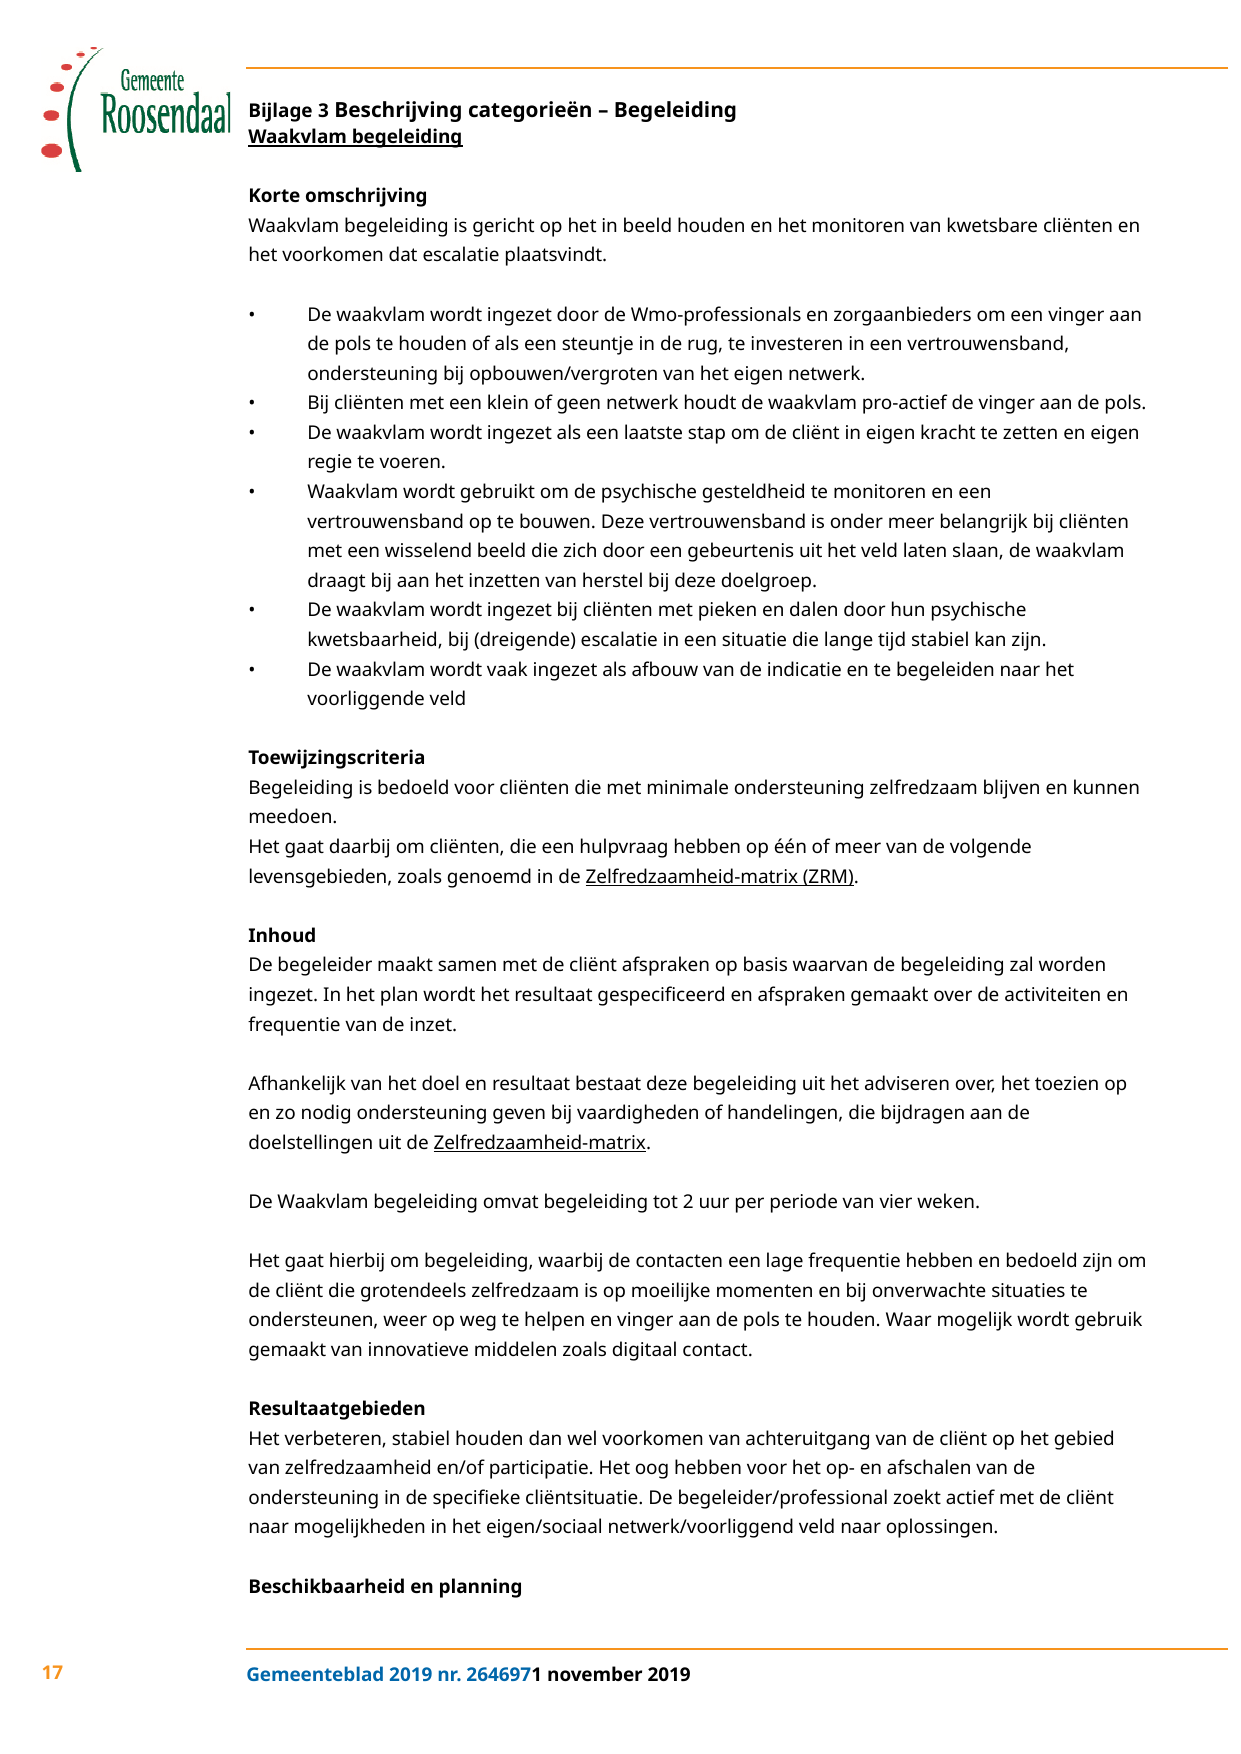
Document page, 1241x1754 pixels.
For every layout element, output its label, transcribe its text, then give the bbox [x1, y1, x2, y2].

text Waakvlam begeleiding is gericht op het in beeld houden en het monitoren van kwetsbare cliënten en het voorkomen dat escalatie plaatsvindt. [248, 212, 1152, 267]
text Begeleiding is bedoeld voor cliënten die met minimale ondersteuning zelfredzaam blijven en kunnen meedoen. [248, 774, 1152, 829]
list Waakvlam wordt gebruikt om de psychische gesteldheid te monitoren en een vertrouwensband op te bouwen. Deze vertrouwensband is onder meer belangrijk bij cliënten met een wisselend beeld die zich door een gebeurtenis uit het veld laten slaan, de waakvlam draagt bij aan het inzetten van herstel bij deze doelgroep. [248, 478, 1152, 593]
list De waakvlam wordt ingezet door de Wmo-professionals en zorgaanbieders om een vinger aan de pols te houden of als een steuntje in de rug, te investeren in een vertrouwensband, ondersteuning bij opbouwen/vergroten van het eigen netwerk. [248, 301, 1152, 386]
text Waakvlam begeleiding [248, 123, 1152, 149]
list Bij cliënten met een klein of geen netwerk houdt de waakvlam pro-actief de vinger aan de pols. [248, 389, 1152, 415]
text Het gaat daarbij om cliënten, die een hulpvraag hebben op één of meer van de volgende levensgebieden, zoals genoemd in de Zelfredzaamheid-matrix (ZRM). [248, 833, 1152, 889]
text Korte omschrijving [248, 182, 1152, 208]
text Beschikbaarheid en planning [248, 1573, 1152, 1599]
text Inhoud [248, 922, 1152, 948]
list De waakvlam wordt ingezet bij cliënten met pieken en dalen door hun psychische kwetsbaarheid, bij (dreigende) escalatie in een situatie die lange tijd stabiel kan zijn. [248, 597, 1152, 652]
text De begeleider maakt samen met de cliënt afspraken op basis waarvan de begeleiding zal worden ingezet. In het plan wordt het resultaat gespecificeerd en afspraken gemaakt over de activiteiten en frequentie van de inzet. [248, 952, 1152, 1037]
text Afhankelijk van het doel en resultaat bestaat deze begeleiding uit het adviseren over, het toezien op en zo nodig ondersteuning geven bij vaardigheden of handelingen, die bijdragen aan de doelstellingen uit de Zelfredzaamheid-matrix. [248, 1070, 1152, 1155]
picture [41, 47, 231, 172]
text Resultaatgebieden [248, 1395, 1152, 1421]
text Het verbeteren, stabiel houden dan wel voorkomen van achteruitgang van de cliënt op het gebied van zelfredzaamheid en/of participatie. Het oog hebben voor het op- en afschalen van de ondersteuning in de specifieke cliëntsituatie. De begeleider/professional zoekt actief met de cliënt naar mogelijkheden in het eigen/sociaal netwerk/voorliggend veld naar oplossingen. [248, 1425, 1152, 1539]
list De waakvlam wordt ingezet als een laatste stap om de cliënt in eigen kracht te zetten en eigen regie te voeren. [248, 419, 1152, 474]
text De Waakvlam begeleiding omvat begeleiding tot 2 uur per periode van vier weken. [248, 1188, 1152, 1214]
text Bijlage 3 Beschrijving categorieën – Begeleiding [248, 95, 1152, 123]
text Toewijzingscriteria [248, 744, 1152, 770]
text Het gaat hierbij om begeleiding, waarbij de contacten een lage frequentie hebben en bedoeld zijn om de cliënt die grotendeels zelfredzaam is op moeilijke momenten en bij onverwachte situaties te ondersteunen, weer op weg te helpen en vinger aan de pols te houden. Waar mogelijk wordt gebruik gemaakt van innovatieve middelen zoals digitaal contact. [248, 1247, 1152, 1362]
list De waakvlam wordt vaak ingezet als afbouw van de indicatie en te begeleiden naar het voorliggende veld [248, 656, 1152, 711]
